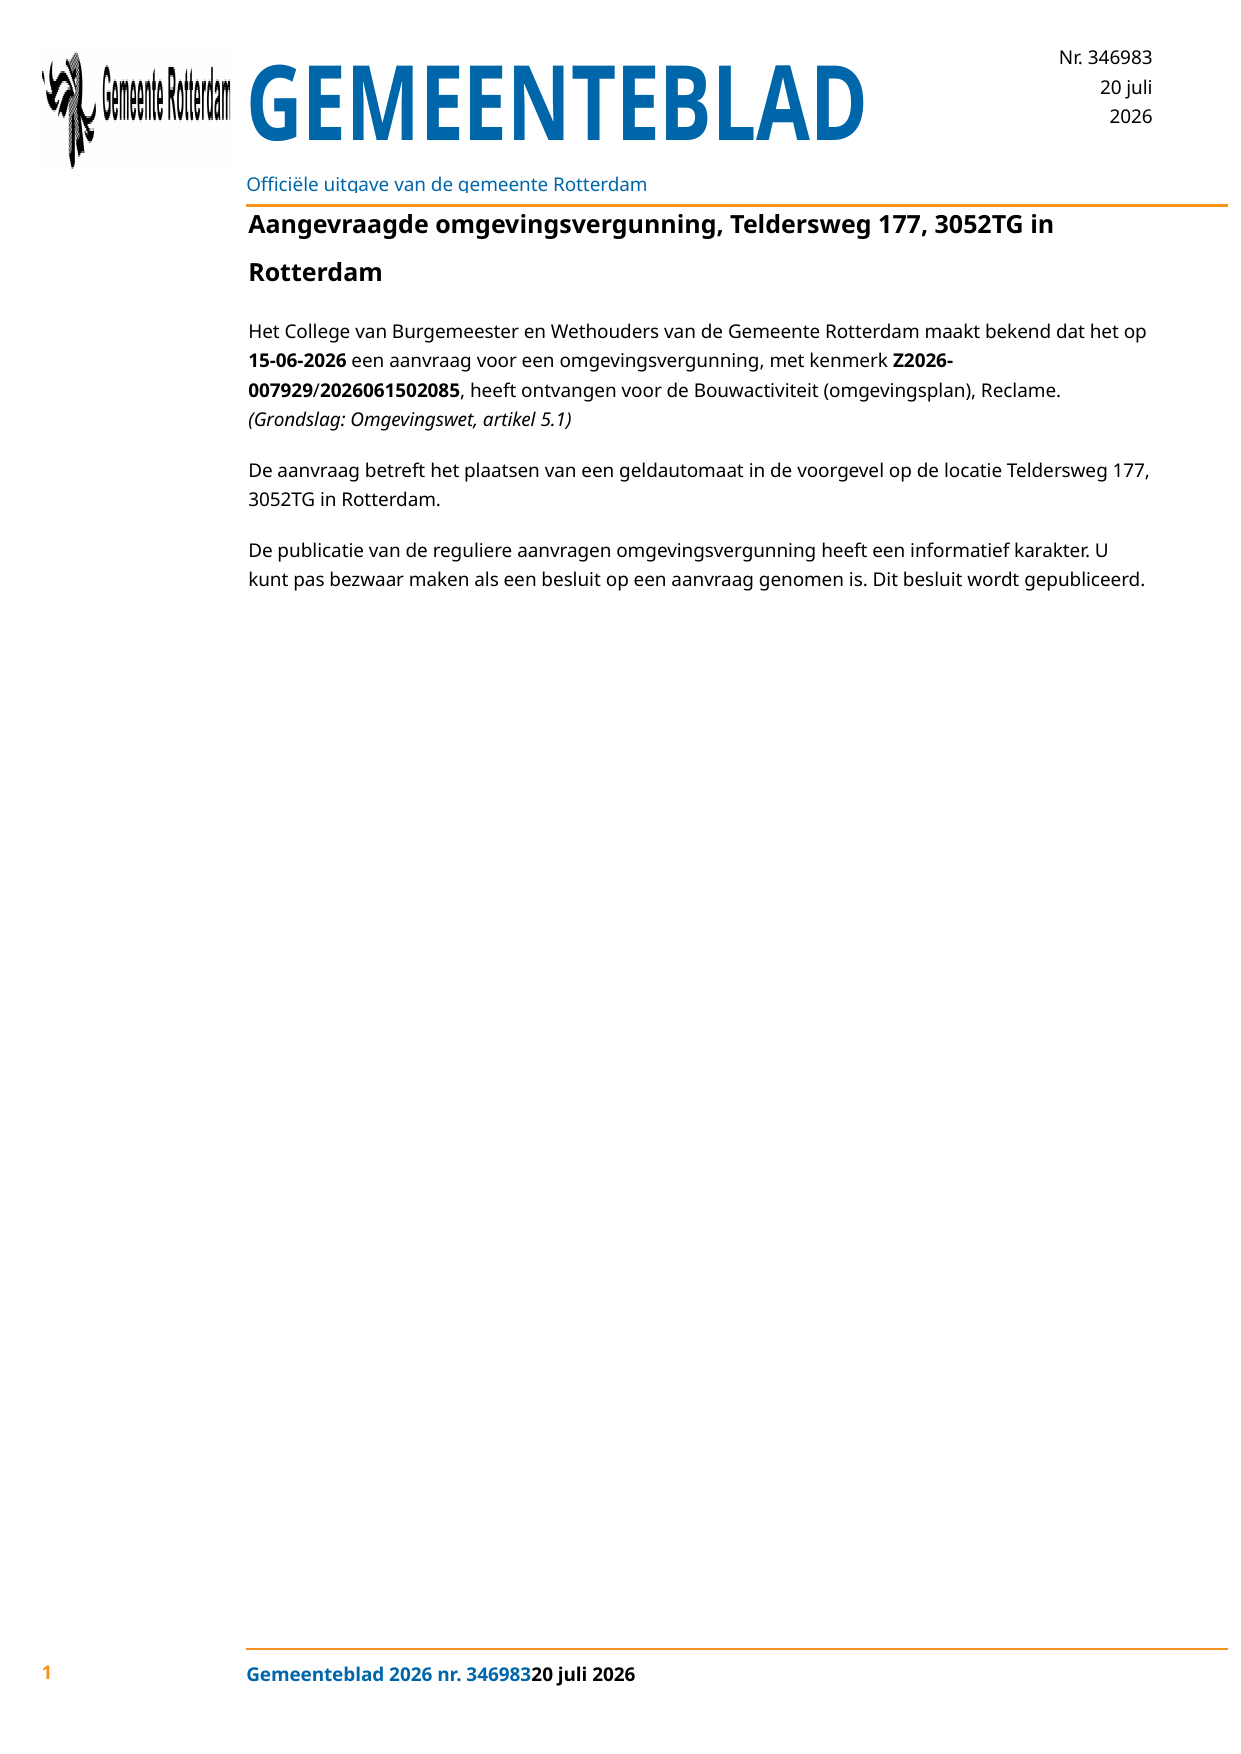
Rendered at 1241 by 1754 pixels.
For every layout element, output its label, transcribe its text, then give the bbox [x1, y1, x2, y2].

text De aanvraag betreft het plaatsen van een geldautomaat in de voorgevel op de locatie Teldersweg 177, 3052TG in Rotterdam. [248, 457, 1152, 512]
text De publicatie van de reguliere aanvragen omgevingsvergunning heeft een informatief karakter. U kunt pas bezwaar maken als een besluit op een aanvraag genomen is. Dit besluit wordt gepubliceerd. [248, 537, 1152, 592]
picture [41, 47, 231, 172]
text Het College van Burgemeester en Wethouders van de Gemeente Rotterdam maakt bekend dat het op 15-06-2026 een aanvraag voor een omgevingsvergunning, met kenmerk Z2026-007929/2026061502085, heeft ontvangen voor de Bouwactiviteit (omgevingsplan), Reclame. (Grondslag: Omgevingswet, artikel 5.1) [248, 318, 1152, 432]
text Aangevraagde omgevingsvergunning, Teldersweg 177, 3052TG in Rotterdam [248, 207, 1152, 288]
